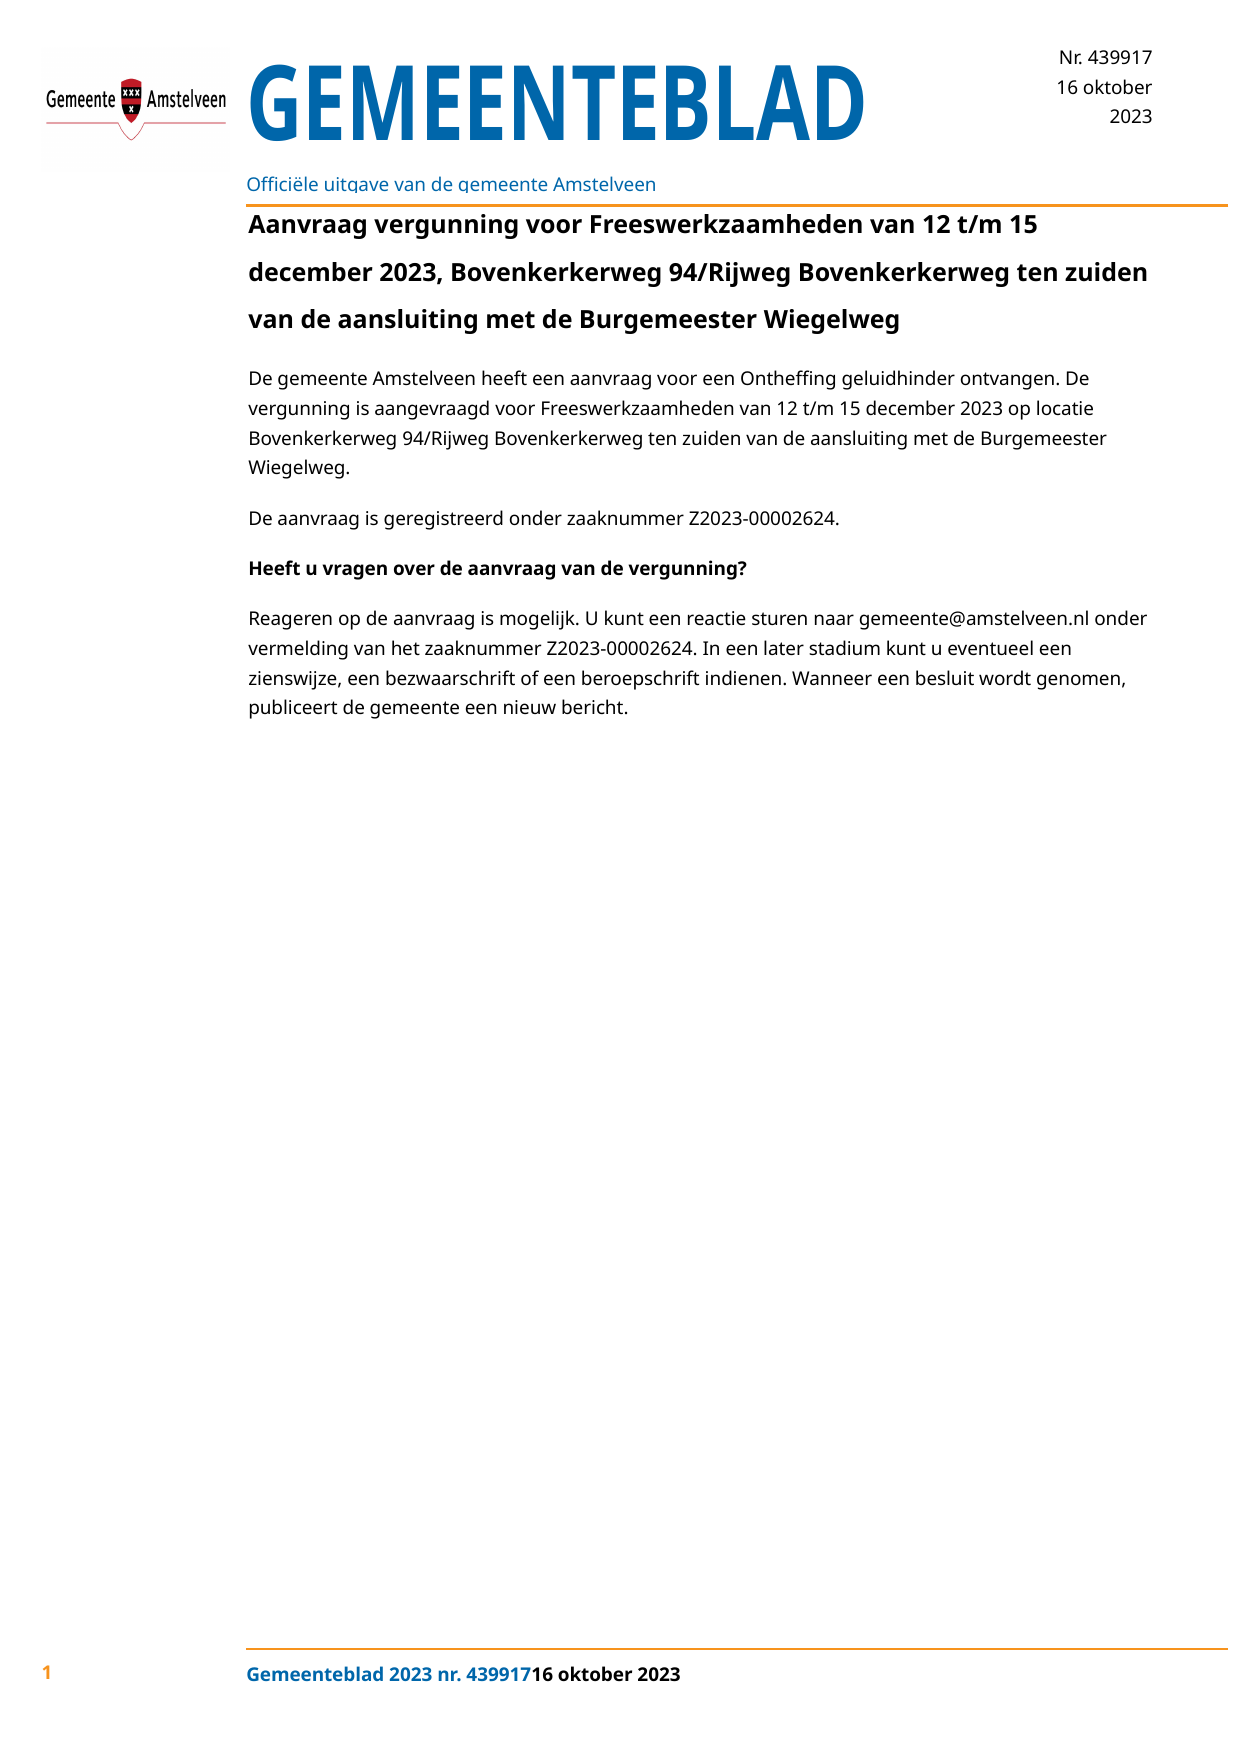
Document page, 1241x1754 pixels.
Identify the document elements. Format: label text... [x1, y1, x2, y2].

text Aanvraag vergunning voor Freeswerkzaamheden van 12 t/m 15 december 2023, Bovenkerkerweg 94/Rijweg Bovenkerkerweg ten zuiden van de aansluiting met de Burgemeester Wiegelweg [248, 207, 1152, 336]
text De gemeente Amstelveen heeft een aanvraag voor een Ontheffing geluidhinder ontvangen. De vergunning is aangevraagd voor Freeswerkzaamheden van 12 t/m 15 december 2023 op locatie Bovenkerkerweg 94/Rijweg Bovenkerkerweg ten zuiden van de aansluiting met de Burgemeester Wiegelweg. [248, 366, 1152, 480]
text Heeft u vragen over de aanvraag van de vergunning? [248, 555, 1152, 581]
text De aanvraag is geregistreerd onder zaaknummer Z2023-00002624. [248, 505, 1152, 530]
picture [41, 47, 231, 172]
text Reageren op de aanvraag is mogelijk. U kunt een reactie sturen naar gemeente@amstelveen.nl onder vermelding van het zaaknummer Z2023-00002624. In een later stadium kunt u eventueel een zienswijze, een bezwaarschrift of een beroepschrift indienen. Wanneer een besluit wordt genomen, publiceert de gemeente een nieuw bericht. [248, 606, 1152, 720]
